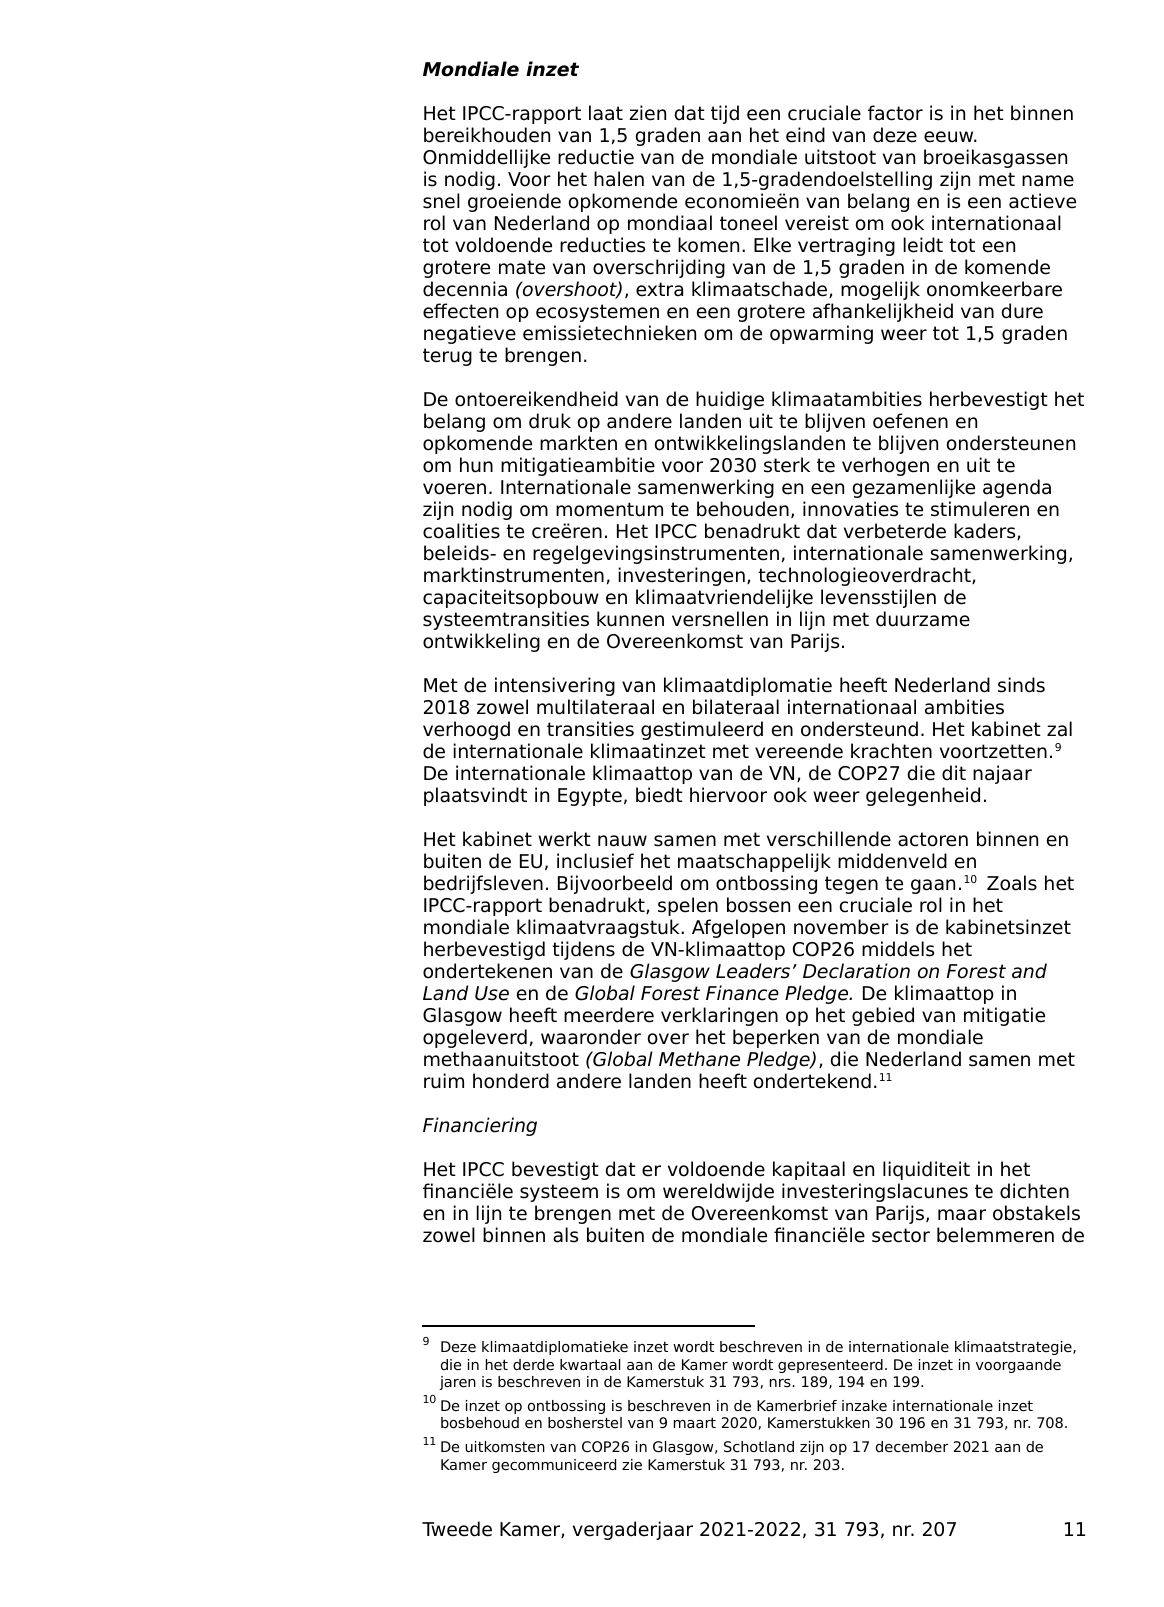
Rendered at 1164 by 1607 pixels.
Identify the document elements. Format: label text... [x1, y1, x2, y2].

text De inzet op ontbossing is beschreven in de Kamerbrief inzake internationale inzet bosbehoud en bosherstel van 9 maart 2020, Kamerstukken 30 196 en 31 793, nr. 708. [422, 1393, 1087, 1432]
text Het kabinet werkt nauw samen met verschillende actoren binnen en buiten de EU, inclusief het maatschappelijk middenveld en bedrijfsleven. Bijvoorbeeld om ontbossing tegen te gaan. Zoals het IPCC-rapport benadrukt, spelen bossen een cruciale rol in het mondiale klimaatvraagstuk. Afgelopen november is de kabinetsinzet herbevestigd tijdens de VN-klimaattop COP26 middels het ondertekenen van de Glasgow Leaders’ Declaration on Forest and Land Use en de Global Forest Finance Pledge. De klimaattop in Glasgow heeft meerdere verklaringen op het gebied van mitigatie opgeleverd, waaronder over het beperken van de mondiale methaanuitstoot (Global Methane Pledge), die Nederland samen met ruim honderd andere landen heeft ondertekend. [422, 829, 1087, 1093]
subtitle Mondiale inzet [422, 59, 1087, 81]
subtitle Financiering [422, 1115, 1087, 1137]
text Met de intensivering van klimaatdiplomatie heeft Nederland sinds 2018 zowel multilateraal en bilateraal internationaal ambities verhoogd en transities gestimuleerd en ondersteund. Het kabinet zal de internationale klimaatinzet met vereende krachten voortzetten. De internationale klimaattop van de VN, de COP27 die dit najaar plaatsvindt in Egypte, biedt hiervoor ook weer gelegenheid. [422, 675, 1087, 807]
text De ontoereikendheid van de huidige klimaatambities herbevestigt het belang om druk op andere landen uit te blijven oefenen en opkomende markten en ontwikkelingslanden te blijven ondersteunen om hun mitigatieambitie voor 2030 sterk te verhogen en uit te voeren. Internationale samenwerking en een gezamenlijke agenda zijn nodig om momentum te behouden, innovaties te stimuleren en coalities te creëren. Het IPCC benadrukt dat verbeterde kaders, beleids- en regelgevingsinstrumenten, internationale samenwerking, marktinstrumenten, investeringen, technologieoverdracht, capaciteitsopbouw en klimaatvriendelijke levensstijlen de systeemtransities kunnen versnellen in lijn met duurzame ontwikkeling en de Overeenkomst van Parijs. [422, 389, 1087, 653]
text De uitkomsten van COP26 in Glasgow, Schotland zijn op 17 december 2021 aan de Kamer gecommuniceerd zie Kamerstuk 31 793, nr. 203. [422, 1435, 1087, 1474]
text Deze klimaatdiplomatieke inzet wordt beschreven in de internationale klimaatstrategie, die in het derde kwartaal aan de Kamer wordt gepresenteerd. De inzet in voorgaande jaren is beschreven in de Kamerstuk 31 793, nrs. 189, 194 en 199. [422, 1335, 1087, 1391]
text Het IPCC-rapport laat zien dat tijd een cruciale factor is in het binnen bereikhouden van 1,5 graden aan het eind van deze eeuw. Onmiddellijke reductie van de mondiale uitstoot van broeikasgassen is nodig. Voor het halen van de 1,5-gradendoelstelling zijn met name snel groeiende opkomende economieën van belang en is een actieve rol van Nederland op mondiaal toneel vereist om ook internationaal tot voldoende reducties te komen. Elke vertraging leidt tot een grotere mate van overschrijding van de 1,5 graden in de komende decennia (overshoot), extra klimaatschade, mogelijk onomkeerbare effecten op ecosystemen en een grotere afhankelijkheid van dure negatieve emissietechnieken om de opwarming weer tot 1,5 graden terug te brengen. [422, 103, 1087, 367]
text Het IPCC bevestigt dat er voldoende kapitaal en liquiditeit in het financiële systeem is om wereldwijde investeringslacunes te dichten en in lijn te brengen met de Overeenkomst van Parijs, maar obstakels zowel binnen als buiten de mondiale financiële sector belemmeren de [422, 1159, 1087, 1247]
